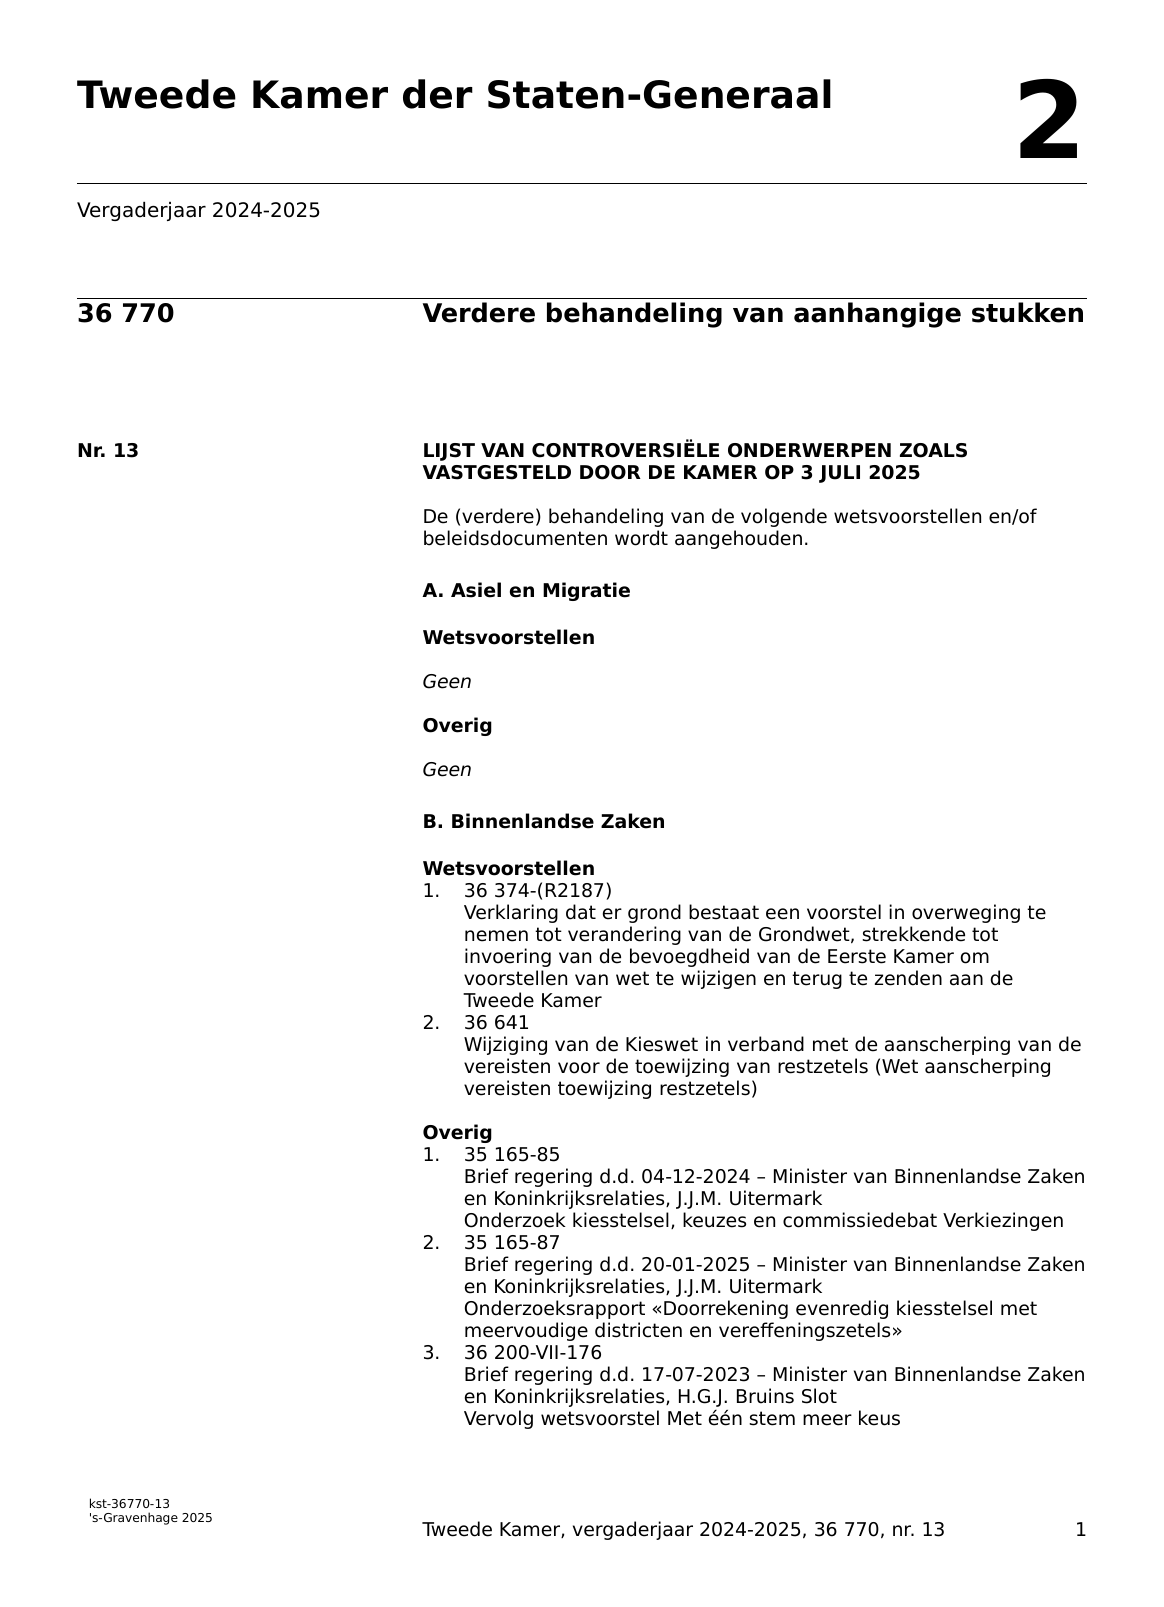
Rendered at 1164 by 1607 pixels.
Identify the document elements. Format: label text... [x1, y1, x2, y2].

subtitle Nr. 13 LIJST VAN CONTROVERSIËLE ONDERWERPEN ZOALS VASTGESTELD DOOR DE KAMER OP 3 JULI 2025 [77, 440, 1087, 484]
text Brief regering d.d. 17-07-2023 – Minister van Binnenlandse Zaken en Koninkrijksrelaties, H.G.J. Bruins Slot [464, 1364, 1087, 1408]
text 2. 35 165-87 [422, 1232, 1087, 1254]
table_header Tweede Kamer der Staten-Generaal [77, 59, 886, 183]
text 2. 36 641 [422, 1012, 1087, 1034]
subtitle 36 770 Verdere behandeling van aanhangige stukken [77, 299, 1087, 329]
text kst-36770-13 [88, 1497, 323, 1511]
text Geen [422, 759, 1087, 781]
text Vervolg wetsvoorstel Met één stem meer keus [464, 1408, 1087, 1430]
text De (verdere) behandeling van de volgende wetsvoorstellen en/of beleidsdocumenten wordt aangehouden. [422, 506, 1087, 550]
text 1. 36 374-(R2187) [422, 880, 1087, 902]
text Onderzoeksrapport «Doorrekening evenredig kiesstelsel met meervoudige districten en vereffeningszetels» [464, 1298, 1087, 1342]
table_header 2 [886, 59, 1087, 183]
text 3. 36 200-VII-176 [422, 1342, 1087, 1364]
subtitle Wetsvoorstellen [422, 627, 1087, 649]
subtitle Overig [422, 715, 1087, 737]
text Brief regering d.d. 20-01-2025 – Minister van Binnenlandse Zaken en Koninkrijksrelaties, J.J.M. Uitermark [464, 1254, 1087, 1298]
text Wijziging van de Kieswet in verband met de aanscherping van de vereisten voor de toewijzing van restzetels (Wet aanscherping vereisten toewijzing restzetels) [464, 1034, 1087, 1100]
text Geen [422, 671, 1087, 693]
subtitle Wetsvoorstellen [422, 858, 1087, 880]
table_cell Vergaderjaar 2024-2025 [77, 184, 1087, 298]
text Verklaring dat er grond bestaat een voorstel in overweging te nemen tot verandering van de Grondwet, strekkende tot invoering van de bevoegdheid van de Eerste Kamer om voorstellen van wet te wijzigen en terug te zenden aan de Tweede Kamer [464, 902, 1087, 1012]
text Onderzoek kiesstelsel, keuzes en commissiedebat Verkiezingen [464, 1210, 1087, 1232]
subtitle B. Binnenlandse Zaken [422, 811, 1087, 833]
text 1. 35 165-85 [422, 1144, 1087, 1166]
text Brief regering d.d. 04-12-2024 – Minister van Binnenlandse Zaken en Koninkrijksrelaties, J.J.M. Uitermark [464, 1166, 1087, 1210]
text 's-Gravenhage 2025 [88, 1511, 323, 1525]
subtitle Overig [422, 1122, 1087, 1144]
subtitle A. Asiel en Migratie [422, 580, 1087, 602]
